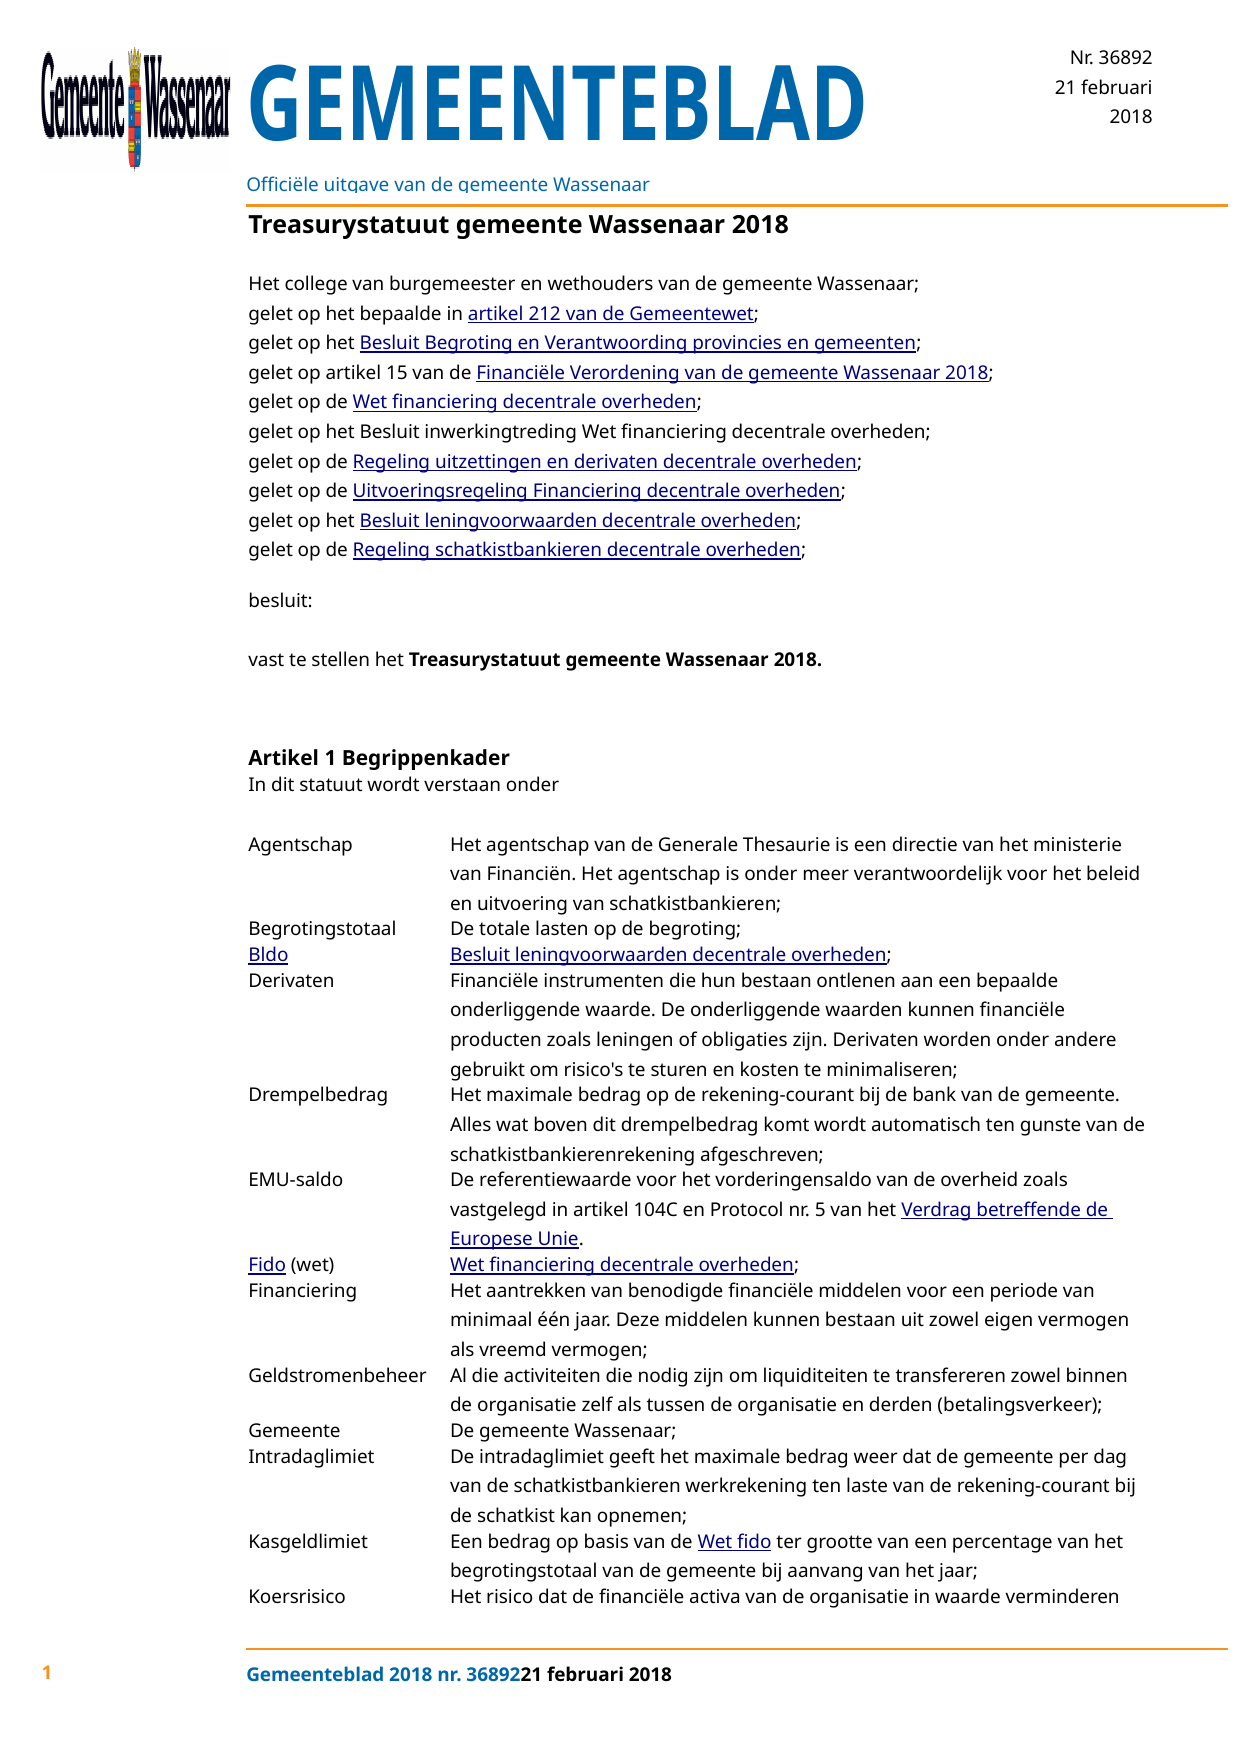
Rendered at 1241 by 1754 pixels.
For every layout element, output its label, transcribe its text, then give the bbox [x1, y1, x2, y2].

text gelet op het Besluit inwerkingtreding Wet financiering decentrale overheden; [248, 418, 1152, 444]
text Treasurystatuut gemeente Wassenaar 2018 [248, 207, 1152, 241]
table_cell Koersrisico [248, 1583, 450, 1609]
table_cell Gemeente [248, 1417, 450, 1443]
table_cell De referentiewaarde voor het vorderingensaldo van de overheid zoals vastgelegd in artikel 104C en Protocol nr. 5 van het Verdrag betreffende de Europese Unie. [450, 1166, 1152, 1251]
table_cell Geldstromenbeheer [248, 1362, 450, 1417]
table_cell Intradaglimiet [248, 1443, 450, 1528]
text gelet op de Regeling uitzettingen en derivaten decentrale overheden; [248, 448, 1152, 473]
table_cell Het aantrekken van benodigde financiële middelen voor een periode van minimaal één jaar. Deze middelen kunnen bestaan uit zowel eigen vermogen als vreemd vermogen; [450, 1277, 1152, 1362]
table_cell Drempelbedrag [248, 1082, 450, 1166]
table_cell Het risico dat de financiële activa van de organisatie in waarde verminderen [450, 1583, 1152, 1609]
table_cell Wet financiering decentrale overheden; [450, 1251, 1152, 1277]
table_cell Bldo [248, 941, 450, 967]
text vast te stellen het Treasurystatuut gemeente Wassenaar 2018. [248, 646, 1152, 672]
text Artikel 1 Begrippenkader [248, 743, 1152, 771]
text gelet op de Regeling schatkistbankieren decentrale overheden; [248, 537, 1152, 562]
table_cell De gemeente Wassenaar; [450, 1417, 1152, 1443]
table_cell Kasgeldlimiet [248, 1528, 450, 1583]
text In dit statuut wordt verstaan onder [248, 771, 1152, 797]
table_cell Al die activiteiten die nodig zijn om liquiditeiten te transfereren zowel binnen de organisatie zelf als tussen de organisatie en derden (betalingsverkeer); [450, 1362, 1152, 1417]
table_header Agentschap [248, 831, 450, 916]
text gelet op het Besluit leningvoorwaarden decentrale overheden; [248, 507, 1152, 533]
table_cell Fido (wet) [248, 1251, 450, 1277]
table_cell Een bedrag op basis van de Wet fido ter grootte van een percentage van het begrotingstotaal van de gemeente bij aanvang van het jaar; [450, 1528, 1152, 1583]
table_header Het agentschap van de Generale Thesaurie is een directie van het ministerie van Financiën. Het agentschap is onder meer verantwoordelijk voor het beleid en uitvoering van schatkistbankieren; [450, 831, 1152, 916]
picture [41, 47, 231, 172]
table_cell De totale lasten op de begroting; [450, 916, 1152, 941]
text gelet op artikel 15 van de Financiële Verordening van de gemeente Wassenaar 2018; [248, 359, 1152, 385]
table_cell Begrotingstotaal [248, 916, 450, 941]
table_cell Het maximale bedrag op de rekening-courant bij de bank van de gemeente. Alles wat boven dit drempelbedrag komt wordt automatisch ten gunste van de schatkistbankierenrekening afgeschreven; [450, 1082, 1152, 1166]
text gelet op het bepaalde in artikel 212 van de Gemeentewet; [248, 300, 1152, 326]
table_cell Derivaten [248, 967, 450, 1082]
text gelet op het Besluit Begroting en Verantwoording provincies en gemeenten; [248, 329, 1152, 355]
text Het college van burgemeester en wethouders van de gemeente Wassenaar; [248, 270, 1152, 296]
table_cell Financiering [248, 1277, 450, 1362]
text gelet op de Uitvoeringsregeling Financiering decentrale overheden; [248, 477, 1152, 503]
table_cell De intradaglimiet geeft het maximale bedrag weer dat de gemeente per dag van de schatkistbankieren werkrekening ten laste van de rekening-courant bij de schatkist kan opnemen; [450, 1443, 1152, 1528]
table_cell Besluit leningvoorwaarden decentrale overheden; [450, 941, 1152, 967]
text besluit: [248, 587, 1152, 613]
table_cell EMU-saldo [248, 1166, 450, 1251]
text gelet op de Wet financiering decentrale overheden; [248, 389, 1152, 414]
table_cell Financiële instrumenten die hun bestaan ontlenen aan een bepaalde onderliggende waarde. De onderliggende waarden kunnen financiële producten zoals leningen of obligaties zijn. Derivaten worden onder andere gebruikt om risico's te sturen en kosten te minimaliseren; [450, 967, 1152, 1082]
